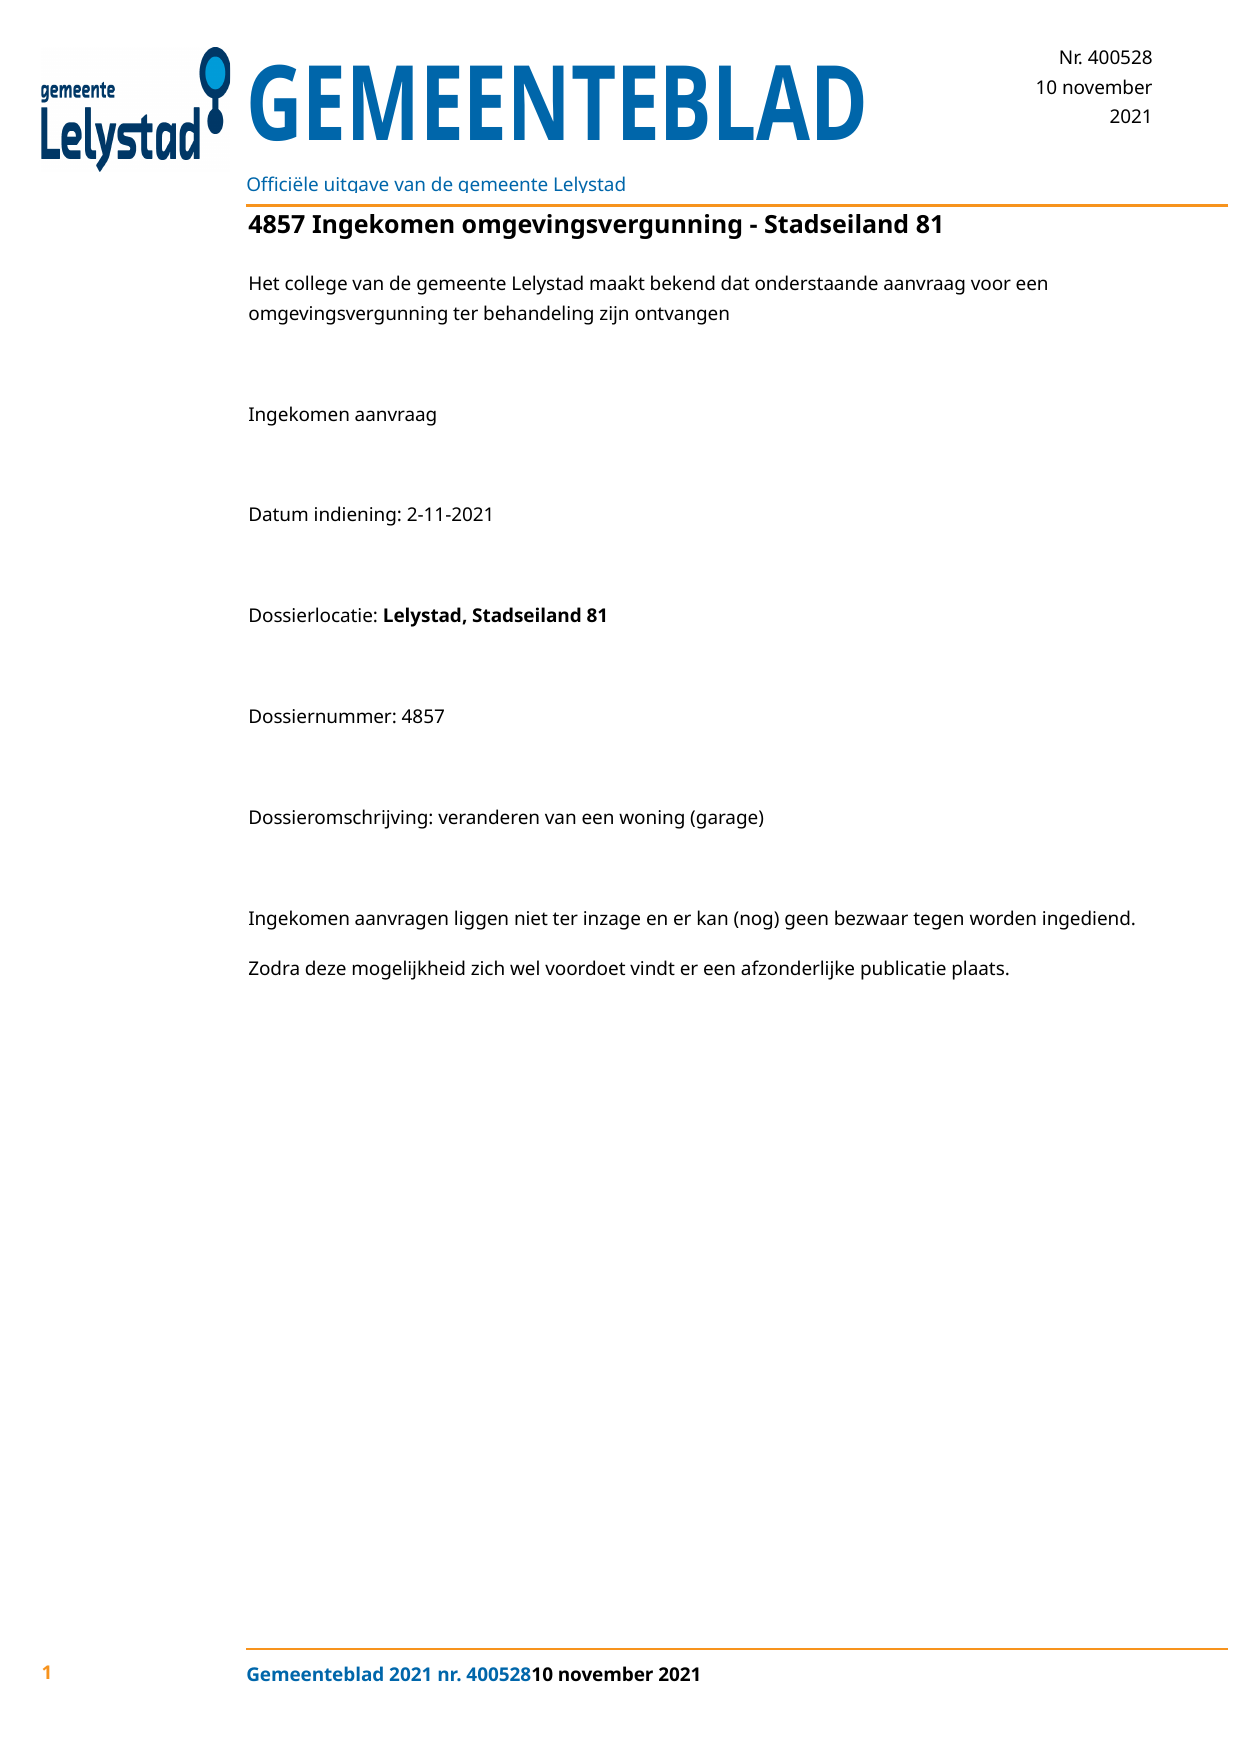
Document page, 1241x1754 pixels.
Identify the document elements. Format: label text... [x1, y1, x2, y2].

text Ingekomen aanvragen liggen niet ter inzage en er kan (nog) geen bezwaar tegen worden ingediend. [248, 905, 1152, 931]
text Dossieromschrijving: veranderen van een woning (garage) [248, 804, 1152, 830]
text Dossierlocatie: Lelystad, Stadseiland 81 [248, 602, 1152, 628]
text Ingekomen aanvraag [248, 401, 1152, 426]
text Datum indiening: 2-11-2021 [248, 502, 1152, 527]
text Dossiernummer: 4857 [248, 703, 1152, 729]
picture [41, 47, 231, 172]
text 4857 Ingekomen omgevingsvergunning - Stadseiland 81 [248, 207, 1152, 241]
text Zodra deze mogelijkheid zich wel voordoet vindt er een afzonderlijke publicatie plaats. [248, 955, 1152, 981]
text Het college van de gemeente Lelystad maakt bekend dat onderstaande aanvraag voor een omgevingsvergunning ter behandeling zijn ontvangen [248, 270, 1152, 326]
